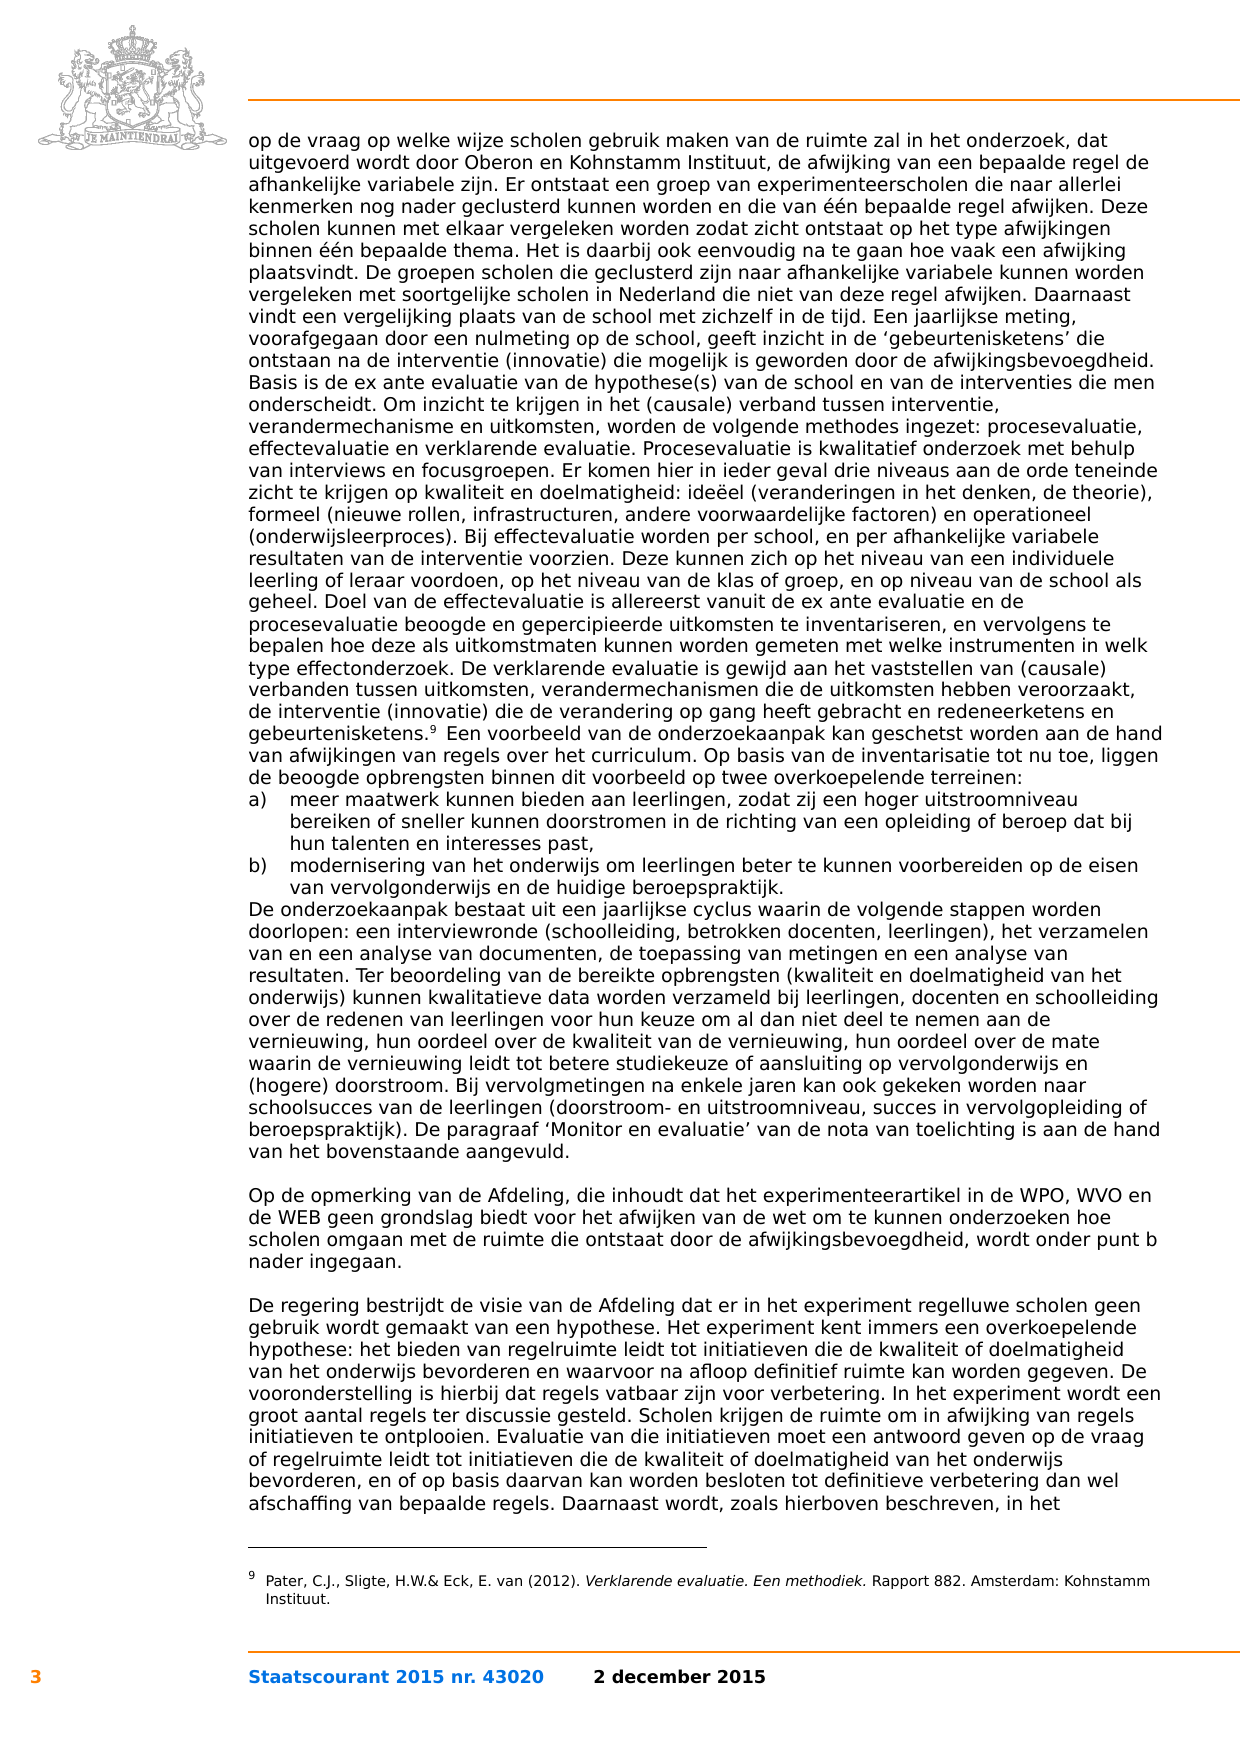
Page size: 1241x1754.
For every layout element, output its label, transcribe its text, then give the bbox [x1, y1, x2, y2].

text De regering bestrijdt de visie van de Afdeling dat er in het experiment regelluwe scholen geen gebruik wordt gemaakt van een hypothese. Het experiment kent immers een overkoepelende hypothese: het bieden van regelruimte leidt tot initiatieven die de kwaliteit of doelmatigheid van het onderwijs bevorderen en waarvoor na afloop definitief ruimte kan worden gegeven. De vooronderstelling is hierbij dat regels vatbaar zijn voor verbetering. In het experiment wordt een groot aantal regels ter discussie gesteld. Scholen krijgen de ruimte om in afwijking van regels initiatieven te ontplooien. Evaluatie van die initiatieven moet een antwoord geven op de vraag of regelruimte leidt tot initiatieven die de kwaliteit of doelmatigheid van het onderwijs bevorderen, en of op basis daarvan kan worden besloten tot definitieve verbetering dan wel afschaffing van bepaalde regels. Daarnaast wordt, zoals hierboven beschreven, in het [248, 1294, 1163, 1514]
text b) modernisering van het onderwijs om leerlingen beter te kunnen voorbereiden op de eisen van vervolgonderwijs en de huidige beroepspraktijk. [248, 855, 1163, 899]
text a) meer maatwerk kunnen bieden aan leerlingen, zodat zij een hoger uitstroomniveau bereiken of sneller kunnen doorstromen in de richting van een opleiding of beroep dat bij hun talenten en interesses past, [248, 789, 1163, 855]
text op de vraag op welke wijze scholen gebruik maken van de ruimte zal in het onderzoek, dat uitgevoerd wordt door Oberon en Kohnstamm Instituut, de afwijking van een bepaalde regel de afhankelijke variabele zijn. Er ontstaat een groep van experimenteerscholen die naar allerlei kenmerken nog nader geclusterd kunnen worden en die van één bepaalde regel afwijken. Deze scholen kunnen met elkaar vergeleken worden zodat zicht ontstaat op het type afwijkingen binnen één bepaalde thema. Het is daarbij ook eenvoudig na te gaan hoe vaak een afwijking plaatsvindt. De groepen scholen die geclusterd zijn naar afhankelijke variabele kunnen worden vergeleken met soortgelijke scholen in Nederland die niet van deze regel afwijken. Daarnaast vindt een vergelijking plaats van de school met zichzelf in de tijd. Een jaarlijkse meting, voorafgegaan door een nulmeting op de school, geeft inzicht in de ‘gebeurtenisketens’ die ontstaan na de interventie (innovatie) die mogelijk is geworden door de afwijkingsbevoegdheid. Basis is de ex ante evaluatie van de hypothese(s) van de school en van de interventies die men onderscheidt. Om inzicht te krijgen in het (causale) verband tussen interventie, verandermechanisme en uitkomsten, worden de volgende methodes ingezet: procesevaluatie, effectevaluatie en verklarende evaluatie. Procesevaluatie is kwalitatief onderzoek met behulp van interviews en focusgroepen. Er komen hier in ieder geval drie niveaus aan de orde teneinde zicht te krijgen op kwaliteit en doelmatigheid: ideëel (veranderingen in het denken, de theorie), formeel (nieuwe rollen, infrastructuren, andere voorwaardelijke factoren) en operationeel (onderwijsleerproces). Bij effectevaluatie worden per school, en per afhankelijke variabele resultaten van de interventie voorzien. Deze kunnen zich op het niveau van een individuele leerling of leraar voordoen, op het niveau van de klas of groep, en op niveau van de school als geheel. Doel van de effectevaluatie is allereerst vanuit de ex ante evaluatie en de procesevaluatie beoogde en gepercipieerde uitkomsten te inventariseren, en vervolgens te bepalen hoe deze als uitkomstmaten kunnen worden gemeten met welke instrumenten in welk type effectonderzoek. De verklarende evaluatie is gewijd aan het vaststellen van (causale) verbanden tussen uitkomsten, verandermechanismen die de uitkomsten hebben veroorzaakt, de interventie (innovatie) die de verandering op gang heeft gebracht en redeneerketens en gebeurtenisketens. Een voorbeeld van de onderzoekaanpak kan geschetst worden aan de hand van afwijkingen van regels over het curriculum. Op basis van de inventarisatie tot nu toe, liggen de beoogde opbrengsten binnen dit voorbeeld op twee overkoepelende terreinen: [248, 130, 1163, 789]
text Pater, C.J., Sligte, H.W.& Eck, E. van (2012). Verklarende evaluatie. Een methodiek. Rapport 882. Amsterdam: Kohnstamm Instituut. [248, 1569, 1163, 1608]
text De onderzoekaanpak bestaat uit een jaarlijkse cyclus waarin de volgende stappen worden doorlopen: een interviewronde (schoolleiding, betrokken docenten, leerlingen), het verzamelen van en een analyse van documenten, de toepassing van metingen en een analyse van resultaten. Ter beoordeling van de bereikte opbrengsten (kwaliteit en doelmatigheid van het onderwijs) kunnen kwalitatieve data worden verzameld bij leerlingen, docenten en schoolleiding over de redenen van leerlingen voor hun keuze om al dan niet deel te nemen aan de vernieuwing, hun oordeel over de kwaliteit van de vernieuwing, hun oordeel over de mate waarin de vernieuwing leidt tot betere studiekeuze of aansluiting op vervolgonderwijs en (hogere) doorstroom. Bij vervolgmetingen na enkele jaren kan ook gekeken worden naar schoolsucces van de leerlingen (doorstroom- en uitstroomniveau, succes in vervolgopleiding of beroepspraktijk). De paragraaf ‘Monitor en evaluatie’ van de nota van toelichting is aan de hand van het bovenstaande aangevuld. [248, 899, 1163, 1163]
picture [38, 25, 227, 150]
text Op de opmerking van de Afdeling, die inhoudt dat het experimenteerartikel in de WPO, WVO en de WEB geen grondslag biedt voor het afwijken van de wet om te kunnen onderzoeken hoe scholen omgaan met de ruimte die ontstaat door de afwijkingsbevoegdheid, wordt onder punt b nader ingegaan. [248, 1185, 1163, 1273]
